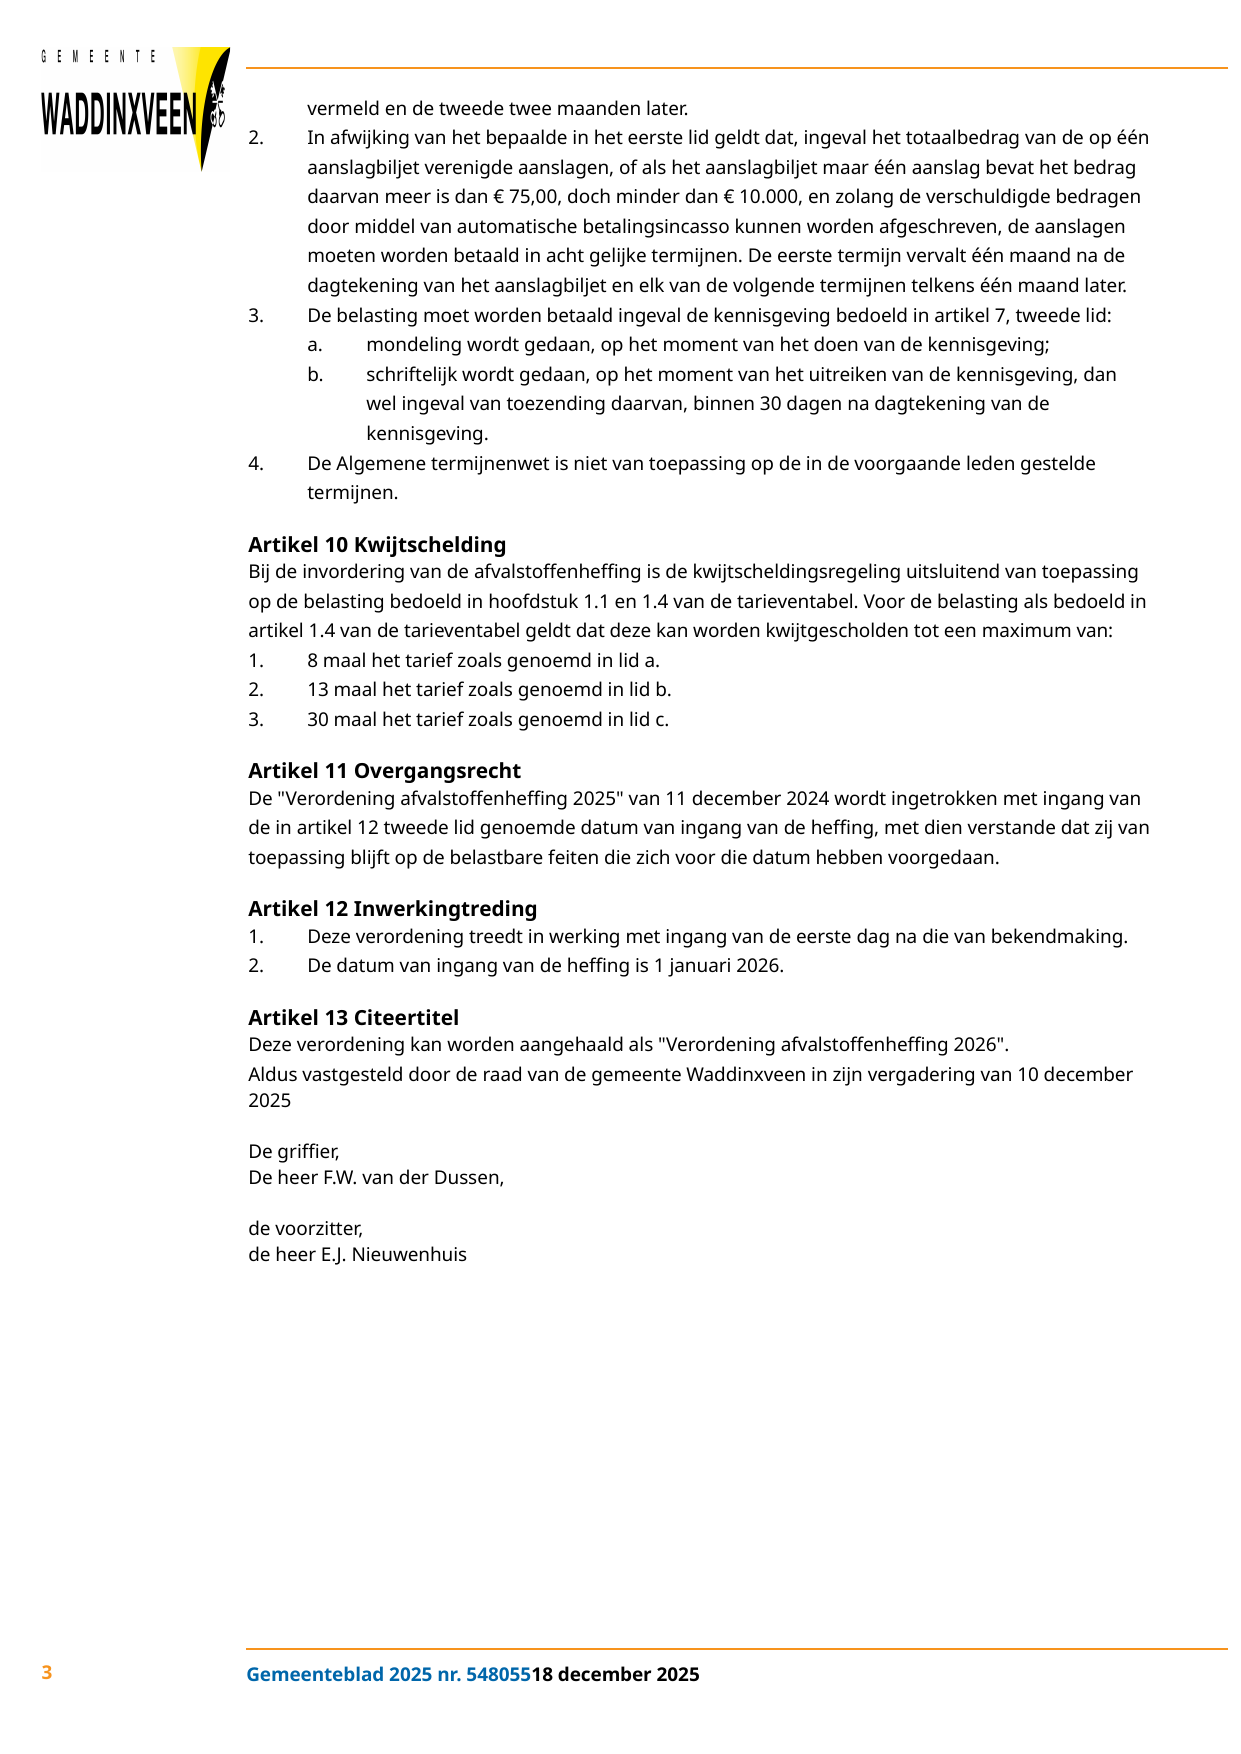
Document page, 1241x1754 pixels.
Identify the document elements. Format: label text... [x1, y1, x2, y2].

text de heer E.J. Nieuwenhuis [248, 1241, 1152, 1267]
text De "Verordening afvalstoffenheffing 2025" van 11 december 2024 wordt ingetrokken met ingang van de in artikel 12 tweede lid genoemde datum van ingang van de heffing, met dien verstande dat zij van toepassing blijft op de belastbare feiten die zich voor die datum hebben voorgedaan. [248, 785, 1152, 870]
text Bij de invordering van de afvalstoffenheffing is de kwijtscheldingsregeling uitsluitend van toepassing op de belasting bedoeld in hoofdstuk 1.1 en 1.4 van de tarieventabel. Voor de belasting als bedoeld in artikel 1.4 van de tarieventabel geldt dat deze kan worden kwijtgescholden tot een maximum van: [248, 558, 1152, 643]
text Artikel 12 Inwerkingtreding [248, 894, 1152, 923]
list De Algemene termijnenwet is niet van toepassing op de in de voorgaande leden gestelde termijnen. [248, 450, 1152, 505]
text Artikel 10 Kwijtschelding [248, 530, 1152, 558]
text Artikel 13 Citeertitel [248, 1003, 1152, 1031]
text Artikel 11 Overgangsrecht [248, 757, 1152, 785]
picture [41, 47, 231, 172]
list 30 maal het tarief zoals genoemd in lid c. [248, 706, 1152, 732]
text de voorzitter, [248, 1215, 1152, 1241]
text Aldus vastgesteld door de raad van de gemeente Waddinxveen in zijn vergadering van 10 december 2025 [248, 1061, 1152, 1112]
text Deze verordening kan worden aangehaald als "Verordening afvalstoffenheffing 2026". [248, 1031, 1152, 1057]
list De datum van ingang van de heffing is 1 januari 2026. [248, 953, 1152, 978]
text De griffier, [248, 1138, 1152, 1164]
list De belasting moet worden betaald ingeval de kennisgeving bedoeld in artikel 7, tweede lid: [248, 302, 1152, 328]
list vermeld en de tweede twee maanden later. [248, 95, 1152, 121]
text De heer F.W. van der Dussen, [248, 1164, 1152, 1190]
list 8 maal het tarief zoals genoemd in lid a. [248, 647, 1152, 673]
list schriftelijk wordt gedaan, op het moment van het uitreiken van de kennisgeving, dan wel ingeval van toezending daarvan, binnen 30 dagen na dagtekening van de kennisgeving. [307, 361, 1152, 446]
list 13 maal het tarief zoals genoemd in lid b. [248, 677, 1152, 702]
list mondeling wordt gedaan, op het moment van het doen van de kennisgeving; [307, 331, 1152, 357]
list Deze verordening treedt in werking met ingang van de eerste dag na die van bekendmaking. [248, 923, 1152, 949]
list In afwijking van het bepaalde in het eerste lid geldt dat, ingeval het totaalbedrag van de op één aanslagbiljet verenigde aanslagen, of als het aanslagbiljet maar één aanslag bevat het bedrag daarvan meer is dan € 75,00, doch minder dan € 10.000, en zolang de verschuldigde bedragen door middel van automatische betalingsincasso kunnen worden afgeschreven, de aanslagen moeten worden betaald in acht gelijke termijnen. De eerste termijn vervalt één maand na de dagtekening van het aanslagbiljet en elk van de volgende termijnen telkens één maand later. [248, 124, 1152, 298]
